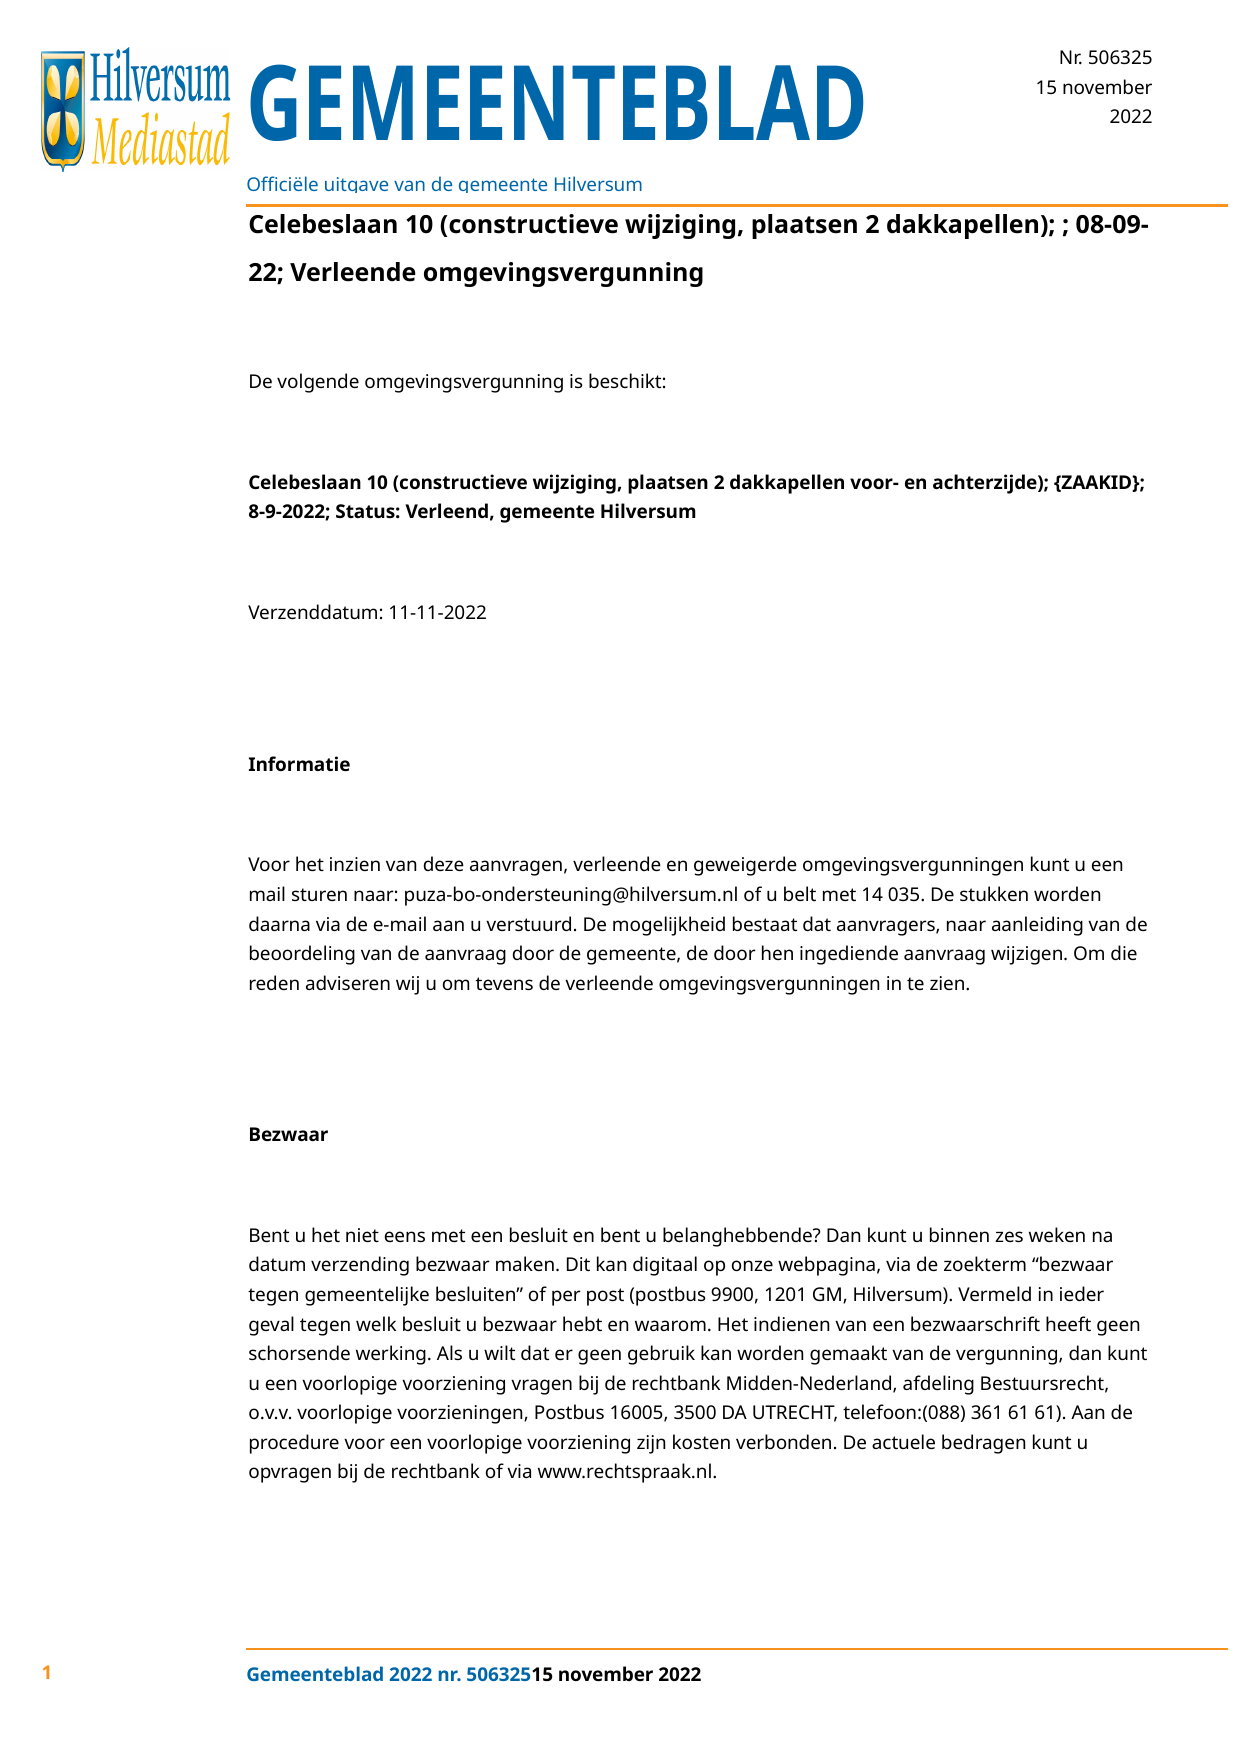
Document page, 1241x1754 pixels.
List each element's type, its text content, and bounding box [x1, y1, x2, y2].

picture [41, 47, 231, 172]
text Celebeslaan 10 (constructieve wijziging, plaatsen 2 dakkapellen); ; 08-09-22; Verleende omgevingsvergunning [248, 207, 1152, 288]
text Informatie [248, 751, 1152, 777]
text Bent u het niet eens met een besluit en bent u belanghebbende? Dan kunt u binnen zes weken na datum verzending bezwaar maken. Dit kan digitaal op onze webpagina, via de zoekterm “bezwaar tegen gemeentelijke besluiten” of per post (postbus 9900, 1201 GM, Hilversum). Vermeld in ieder geval tegen welk besluit u bezwaar hebt en waarom. Het indienen van een bezwaarschrift heeft geen schorsende werking. Als u wilt dat er geen gebruik kan worden gemaakt van de vergunning, dan kunt u een voorlopige voorziening vragen bij de rechtbank Midden-Nederland, afdeling Bestuursrecht, o.v.v. voorlopige voorzieningen, Postbus 16005, 3500 DA UTRECHT, telefoon:(088) 361 61 61). Aan de procedure voor een voorlopige voorziening zijn kosten verbonden. De actuele bedragen kunt u opvragen bij de rechtbank of via www.rechtspraak.nl. [248, 1222, 1152, 1484]
text Celebeslaan 10 (constructieve wijziging, plaatsen 2 dakkapellen voor- en achterzijde); {ZAAKID}; 8-9-2022; Status: Verleend, gemeente Hilversum [248, 469, 1152, 524]
text Verzenddatum: 11-11-2022 [248, 599, 1152, 625]
text De volgende omgevingsvergunning is beschikt: [248, 368, 1152, 394]
text Bezwaar [248, 1121, 1152, 1147]
text Voor het inzien van deze aanvragen, verleende en geweigerde omgevingsvergunningen kunt u een mail sturen naar: puza-bo-ondersteuning@hilversum.nl of u belt met 14 035. De stukken worden daarna via de e-mail aan u verstuurd. De mogelijkheid bestaat dat aanvragers, naar aanleiding van de beoordeling van de aanvraag door de gemeente, de door hen ingediende aanvraag wijzigen. Om die reden adviseren wij u om tevens de verleende omgevingsvergunningen in te zien. [248, 852, 1152, 996]
